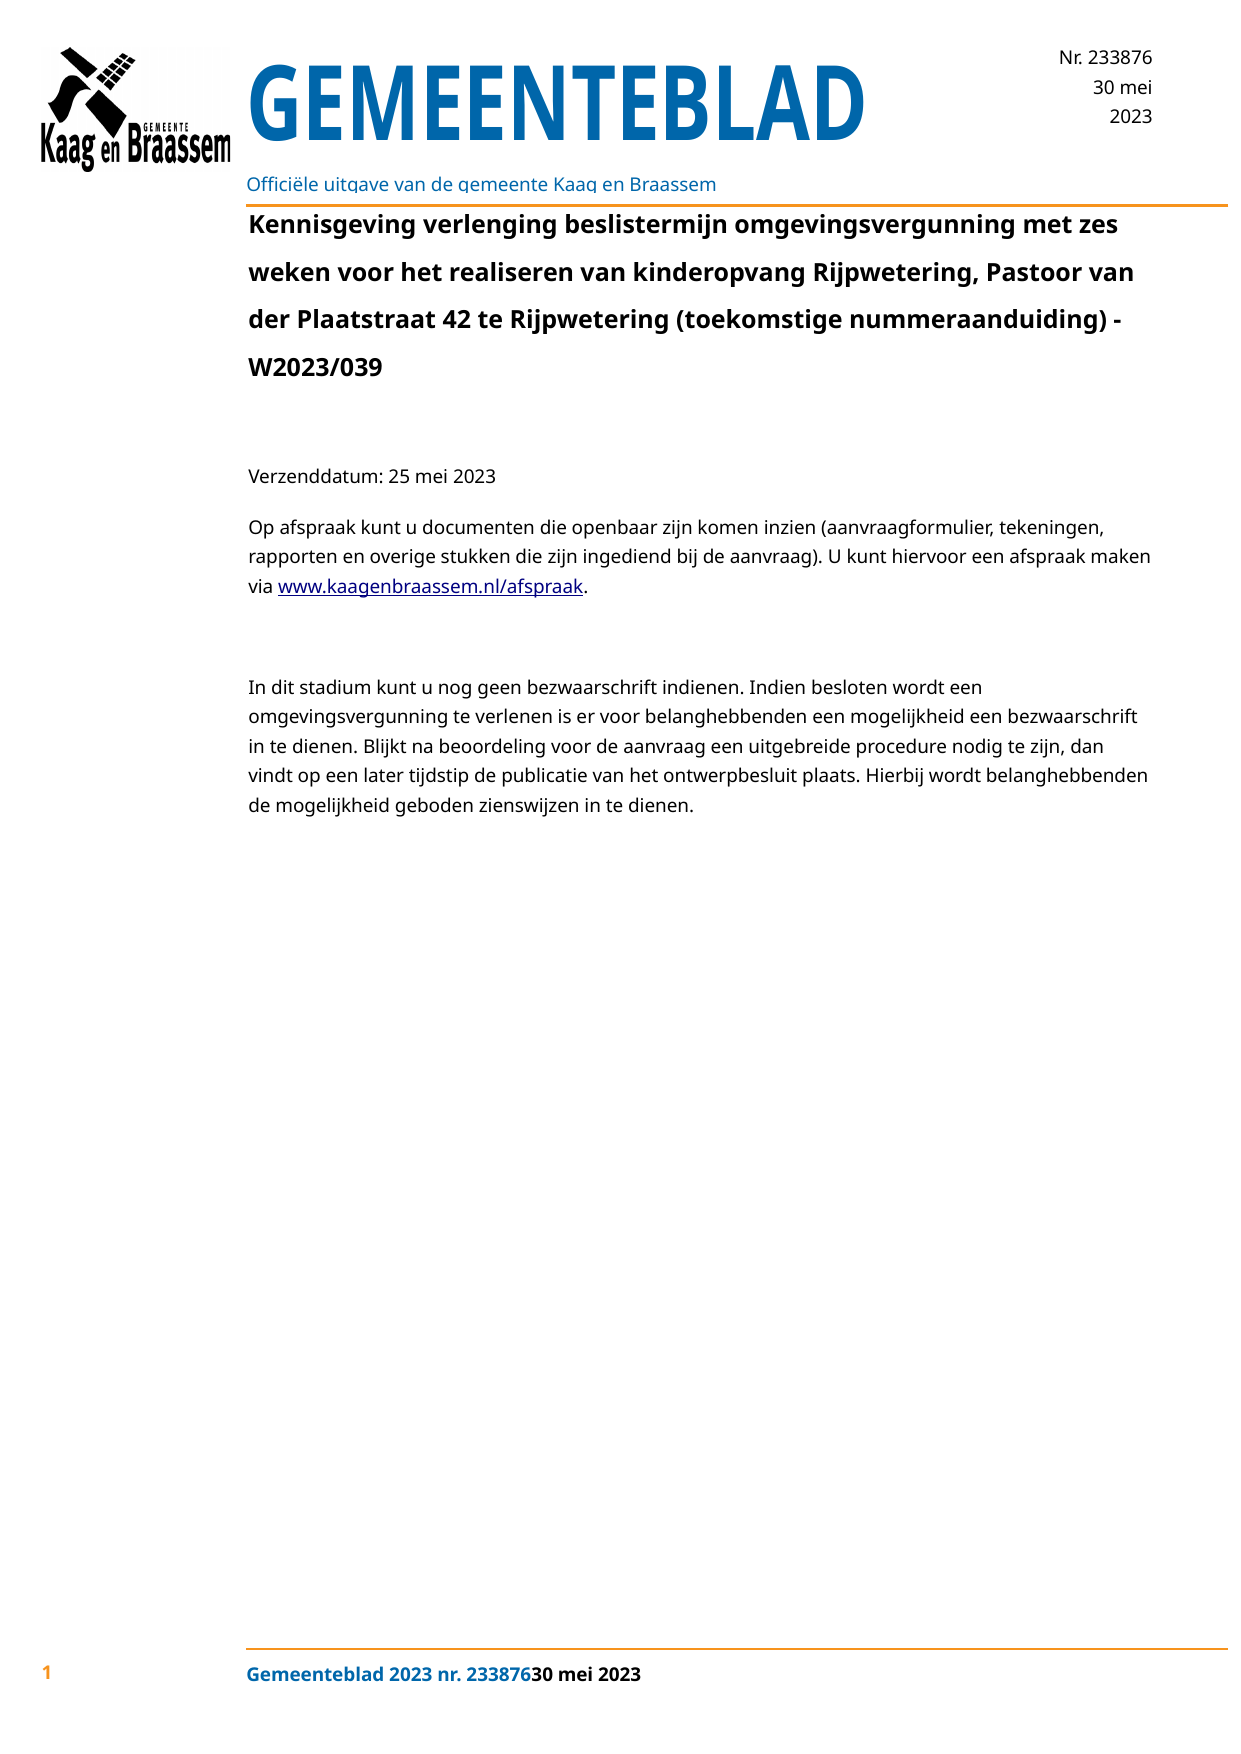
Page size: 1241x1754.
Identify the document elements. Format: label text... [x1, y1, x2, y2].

text Verzenddatum: 25 mei 2023 [248, 463, 1152, 489]
text Kennisgeving verlenging beslistermijn omgevingsvergunning met zes weken voor het realiseren van kinderopvang Rijpwetering, Pastoor van der Plaatstraat 42 te Rijpwetering (toekomstige nummeraanduiding) - W2023/039 [248, 207, 1152, 384]
text In dit stadium kunt u nog geen bezwaarschrift indienen. Indien besloten wordt een omgevingsvergunning te verlenen is er voor belanghebbenden een mogelijkheid een bezwaarschrift in te dienen. Blijkt na beoordeling voor de aanvraag een uitgebreide procedure nodig te zijn, dan vindt op een later tijdstip de publicatie van het ontwerpbesluit plaats. Hierbij wordt belanghebbenden de mogelijkheid geboden zienswijzen in te dienen. [248, 674, 1152, 818]
text Op afspraak kunt u documenten die openbaar zijn komen inzien (aanvraagformulier, tekeningen, rapporten en overige stukken die zijn ingediend bij de aanvraag). U kunt hiervoor een afspraak maken via www.kaagenbraassem.nl/afspraak. [248, 514, 1152, 599]
picture [41, 47, 231, 172]
